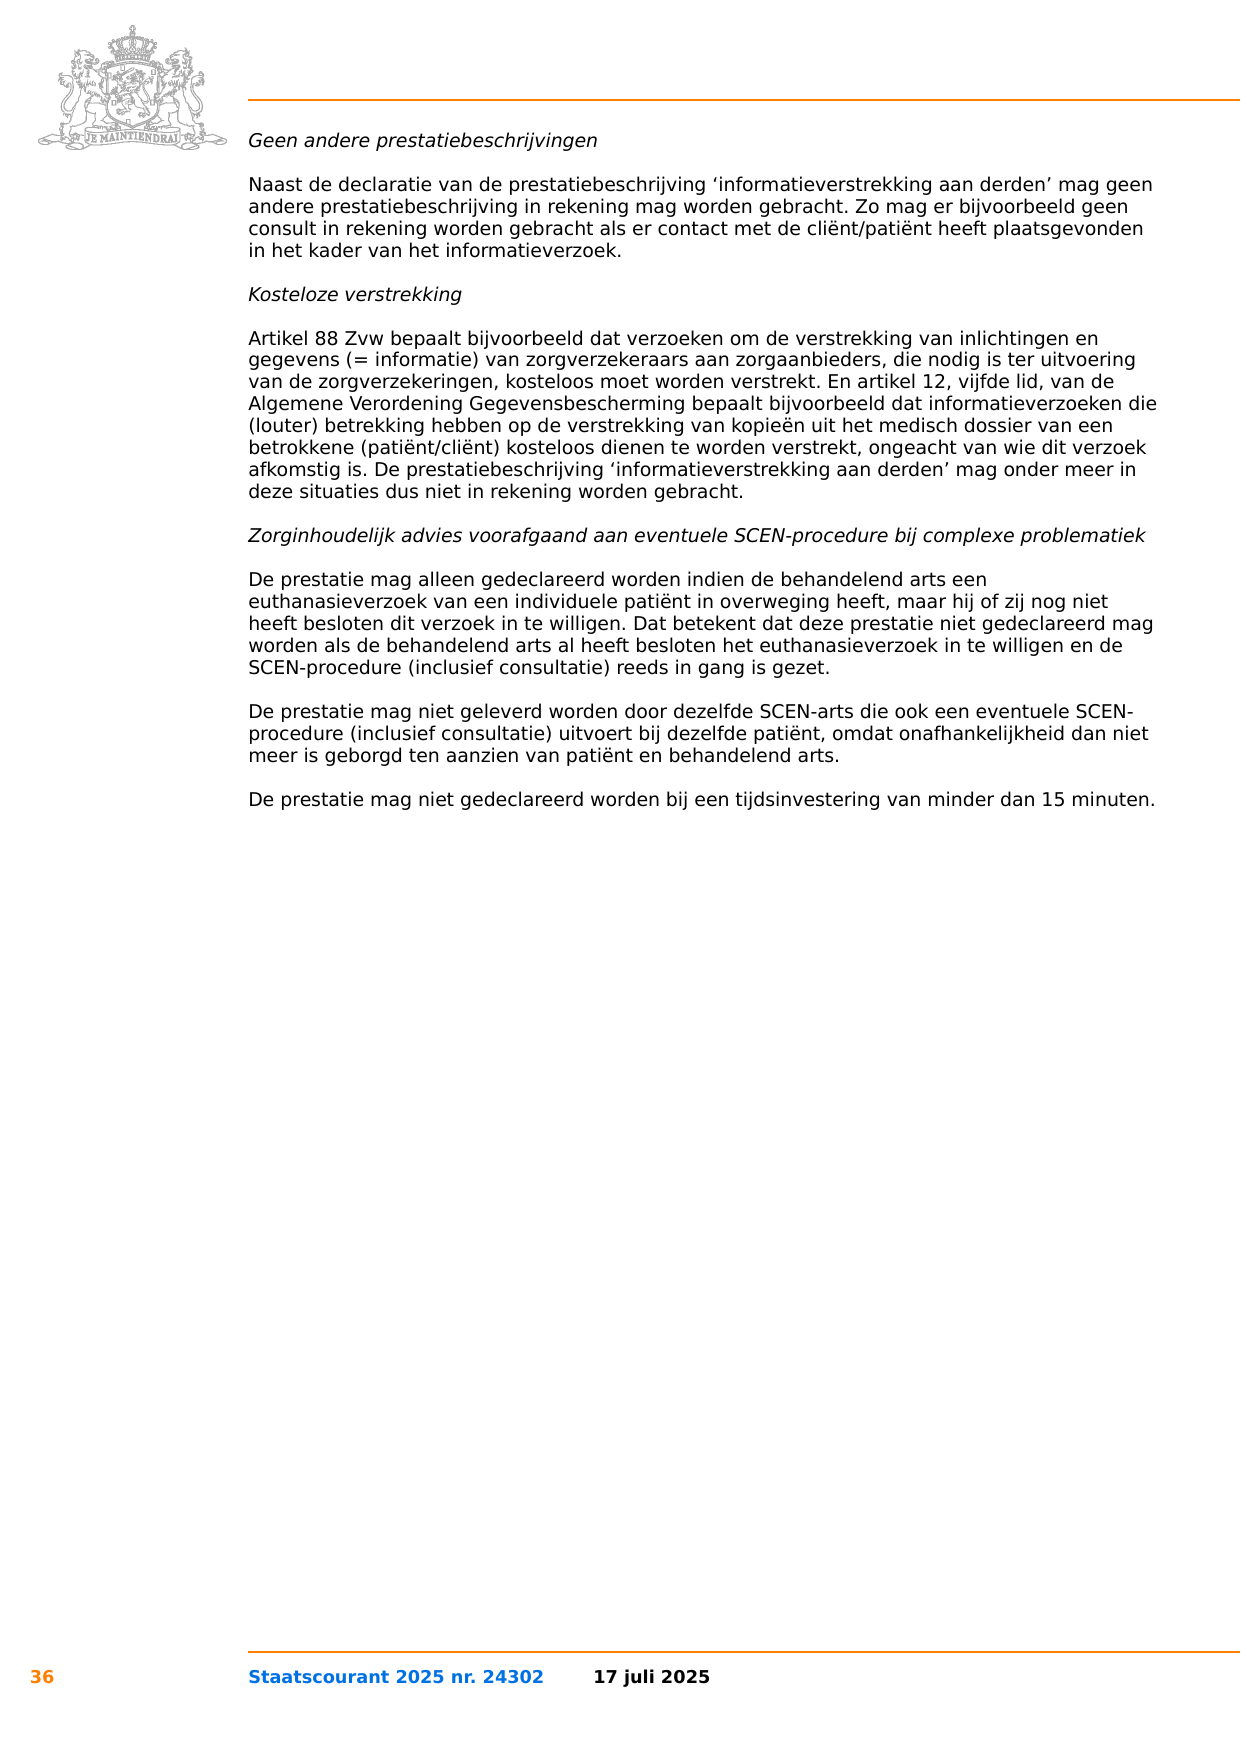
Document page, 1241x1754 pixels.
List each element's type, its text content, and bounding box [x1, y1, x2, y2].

text Naast de declaratie van de prestatiebeschrijving ‘informatieverstrekking aan derden’ mag geen andere prestatiebeschrijving in rekening mag worden gebracht. Zo mag er bijvoorbeeld geen consult in rekening worden gebracht als er contact met de cliënt/patiënt heeft plaatsgevonden in het kader van het informatieverzoek. [248, 174, 1163, 262]
picture [38, 25, 227, 150]
text De prestatie mag niet gedeclareerd worden bij een tijdsinvestering van minder dan 15 minuten. [248, 788, 1163, 811]
subtitle Kosteloze verstrekking [248, 283, 1163, 306]
subtitle Zorginhoudelijk advies voorafgaand aan eventuele SCEN-procedure bij complexe problematiek [248, 525, 1163, 547]
text Artikel 88 Zvw bepaalt bijvoorbeeld dat verzoeken om de verstrekking van inlichtingen en gegevens (= informatie) van zorgverzekeraars aan zorgaanbieders, die nodig is ter uitvoering van de zorgverzekeringen, kosteloos moet worden verstrekt. En artikel 12, vijfde lid, van de Algemene Verordening Gegevensbescherming bepaalt bijvoorbeeld dat informatieverzoeken die (louter) betrekking hebben op de verstrekking van kopieën uit het medisch dossier van een betrokkene (patiënt/cliënt) kosteloos dienen te worden verstrekt, ongeacht van wie dit verzoek afkomstig is. De prestatiebeschrijving ‘informatieverstrekking aan derden’ mag onder meer in deze situaties dus niet in rekening worden gebracht. [248, 327, 1163, 503]
text De prestatie mag alleen gedeclareerd worden indien de behandelend arts een euthanasieverzoek van een individuele patiënt in overweging heeft, maar hij of zij nog niet heeft besloten dit verzoek in te willigen. Dat betekent dat deze prestatie niet gedeclareerd mag worden als de behandelend arts al heeft besloten het euthanasieverzoek in te willigen en de SCEN-procedure (inclusief consultatie) reeds in gang is gezet. [248, 569, 1163, 679]
text De prestatie mag niet geleverd worden door dezelfde SCEN-arts die ook een eventuele SCEN-procedure (inclusief consultatie) uitvoert bij dezelfde patiënt, omdat onafhankelijkheid dan niet meer is geborgd ten aanzien van patiënt en behandelend arts. [248, 701, 1163, 767]
subtitle Geen andere prestatiebeschrijvingen [248, 130, 1163, 152]
